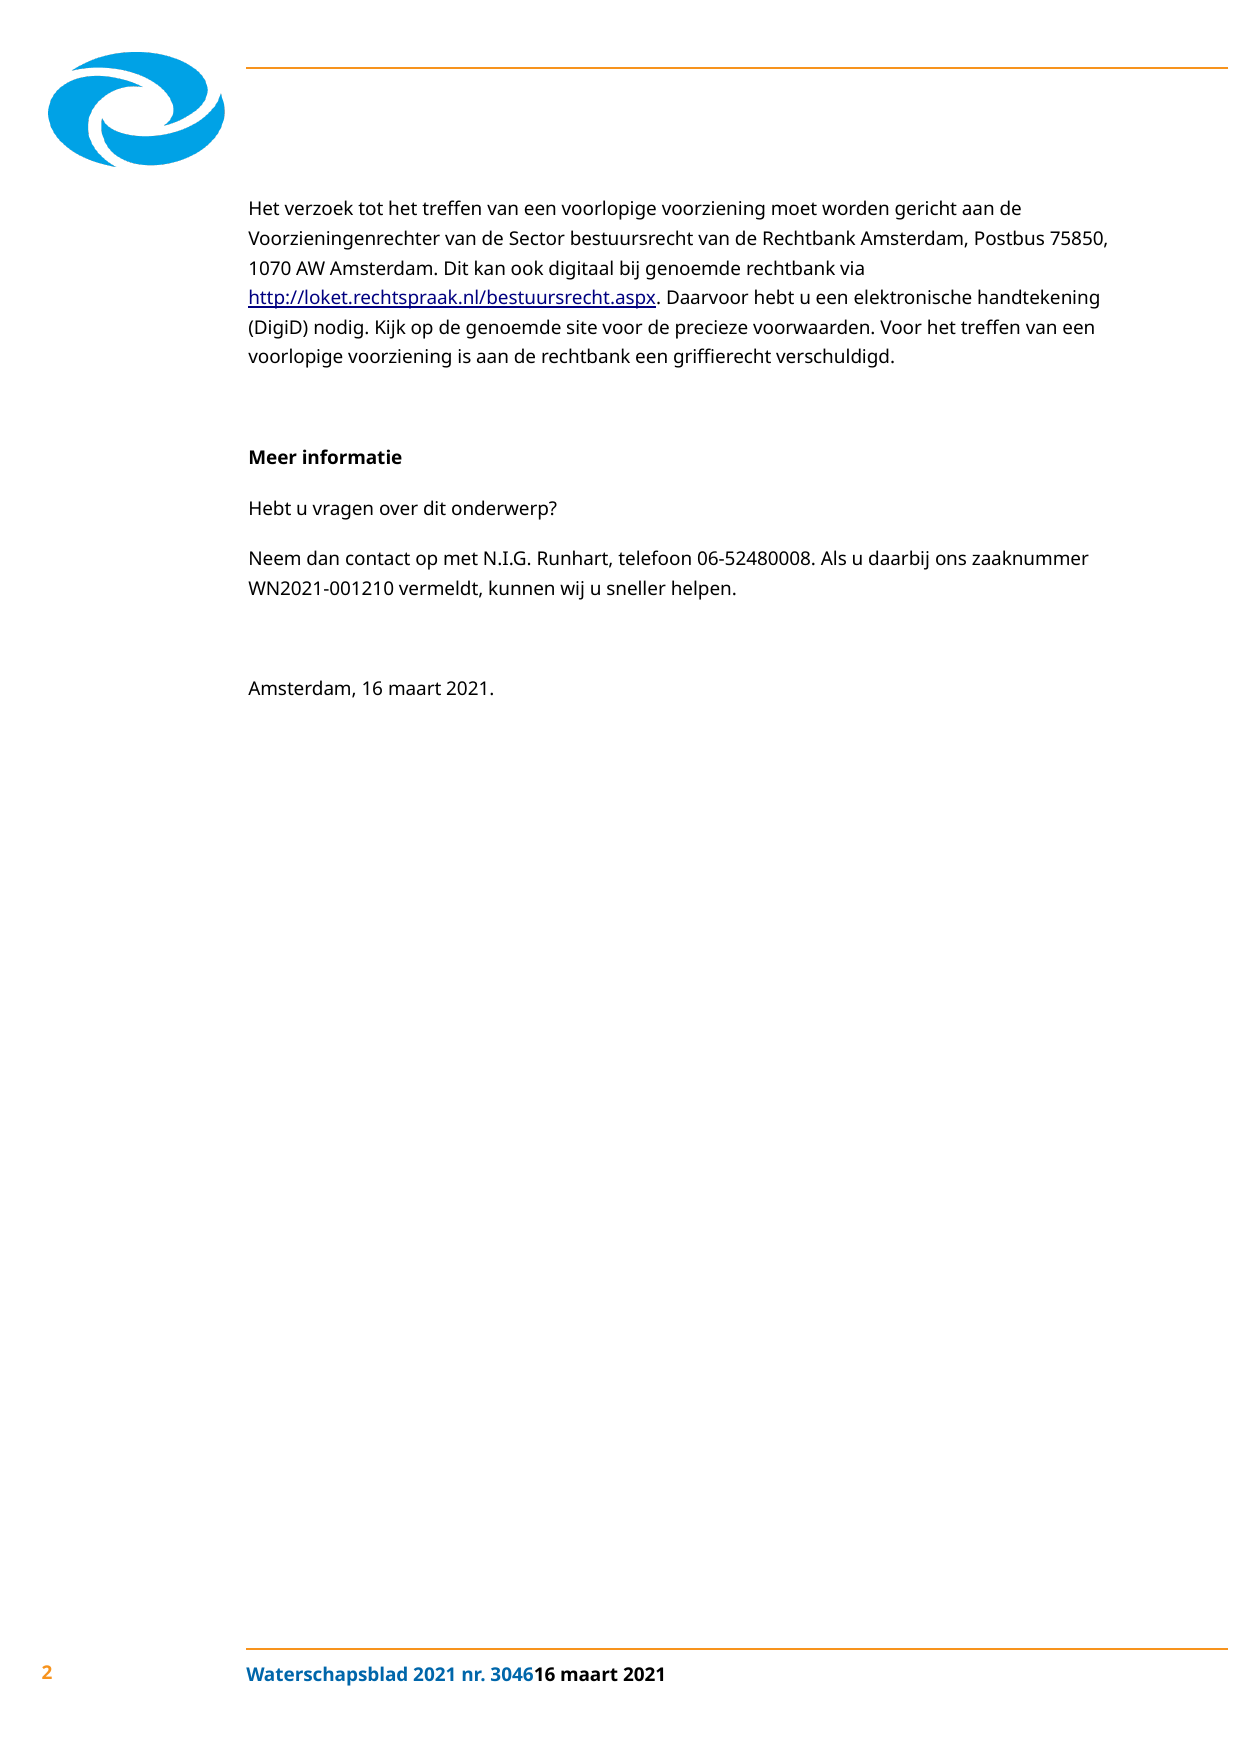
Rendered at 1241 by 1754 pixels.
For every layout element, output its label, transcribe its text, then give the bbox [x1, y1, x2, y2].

text Amsterdam, 16 maart 2021. [248, 676, 1152, 701]
text Hebt u vragen over dit onderwerp? [248, 495, 1152, 521]
text Het verzoek tot het treffen van een voorlopige voorziening moet worden gericht aan de Voorzieningenrechter van de Sector bestuursrecht van de Rechtbank Amsterdam, Postbus 75850, 1070 AW Amsterdam. Dit kan ook digitaal bij genoemde rechtbank via http://loket.rechtspraak.nl/bestuursrecht.aspx. Daarvoor hebt u een elektronische handtekening (DigiD) nodig. Kijk op de genoemde site voor de precieze voorwaarden. Voor het treffen van een voorlopige voorziening is aan de rechtbank een griffierecht verschuldigd. [248, 196, 1152, 369]
text Meer informatie [248, 444, 1152, 470]
picture [41, 47, 231, 172]
text Neem dan contact op met N.I.G. Runhart, telefoon 06-52480008. Als u daarbij ons zaaknummer WN2021-001210 vermeldt, kunnen wij u sneller helpen. [248, 545, 1152, 601]
